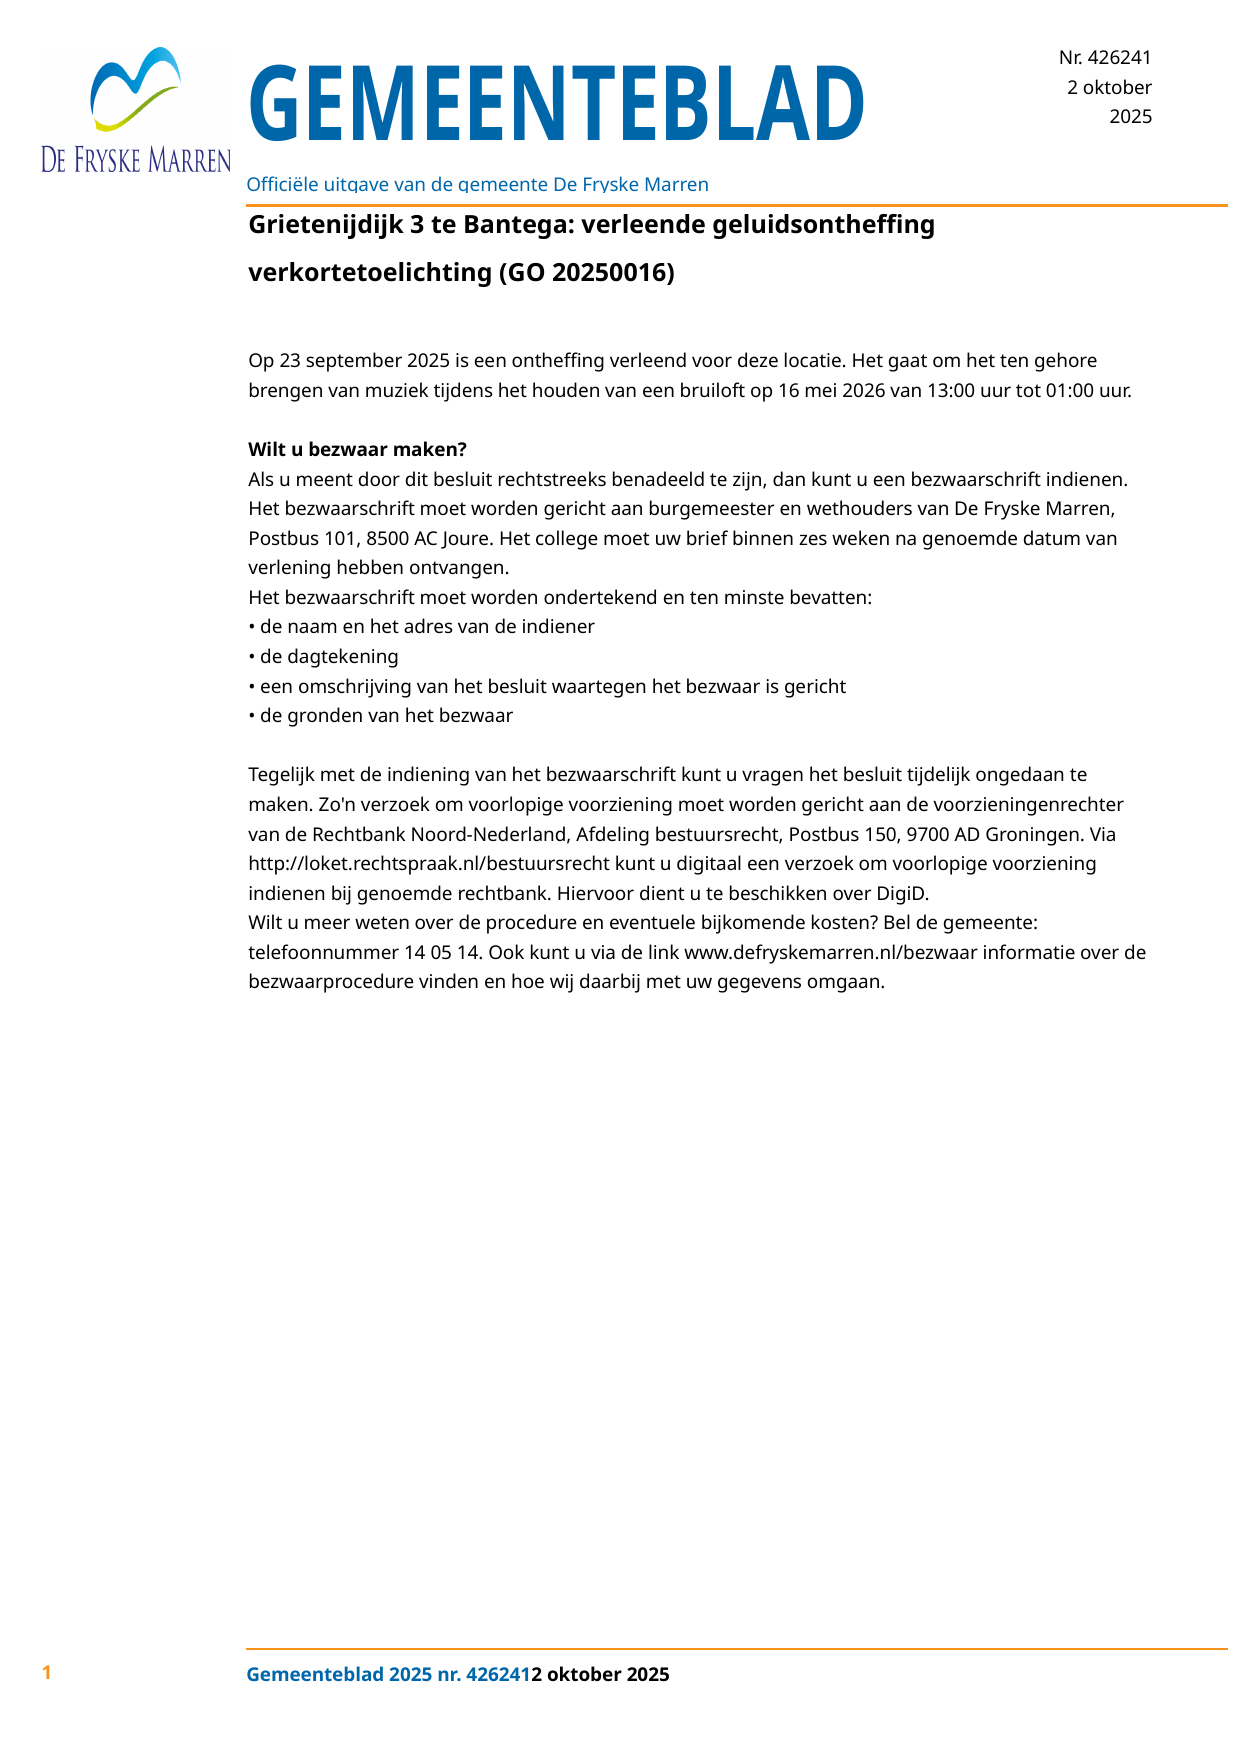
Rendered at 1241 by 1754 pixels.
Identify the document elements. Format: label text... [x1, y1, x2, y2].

text Grietenijdijk 3 te Bantega: verleende geluidsontheffing verkortetoelichting (GO 20250016) [248, 207, 1152, 288]
text Het bezwaarschrift moet worden ondertekend en ten minste bevatten: [248, 584, 1152, 610]
text Als u meent door dit besluit rechtstreeks benadeeld te zijn, dan kunt u een bezwaarschrift indienen. Het bezwaarschrift moet worden gericht aan burgemeester en wethouders van De Fryske Marren, Postbus 101, 8500 AC Joure. Het college moet uw brief binnen zes weken na genoemde datum van verlening hebben ontvangen. [248, 466, 1152, 580]
text • de gronden van het bezwaar [248, 702, 1152, 728]
text Wilt u meer weten over de procedure en eventuele bijkomende kosten? Bel de gemeente: telefoonnummer 14 05 14. Ook kunt u via de link www.defryskemarren.nl/bezwaar informatie over de bezwaarprocedure vinden en hoe wij daarbij met uw gegevens omgaan. [248, 909, 1152, 994]
picture [41, 47, 231, 172]
text Wilt u bezwaar maken? [248, 436, 1152, 462]
text • de dagtekening [248, 643, 1152, 669]
text • de naam en het adres van de indiener [248, 614, 1152, 639]
text • een omschrijving van het besluit waartegen het bezwaar is gericht [248, 673, 1152, 699]
text Op 23 september 2025 is een ontheffing verleend voor deze locatie. Het gaat om het ten gehore brengen van muziek tijdens het houden van een bruiloft op 16 mei 2026 van 13:00 uur tot 01:00 uur. [248, 347, 1152, 403]
text Tegelijk met de indiening van het bezwaarschrift kunt u vragen het besluit tijdelijk ongedaan te maken. Zo'n verzoek om voorlopige voorziening moet worden gericht aan de voorzieningenrechter van de Rechtbank Noord-Nederland, Afdeling bestuursrecht, Postbus 150, 9700 AD Groningen. Via http://loket.rechtspraak.nl/bestuursrecht kunt u digitaal een verzoek om voorlopige voorziening indienen bij genoemde rechtbank. Hiervoor dient u te beschikken over DigiD. [248, 762, 1152, 906]
